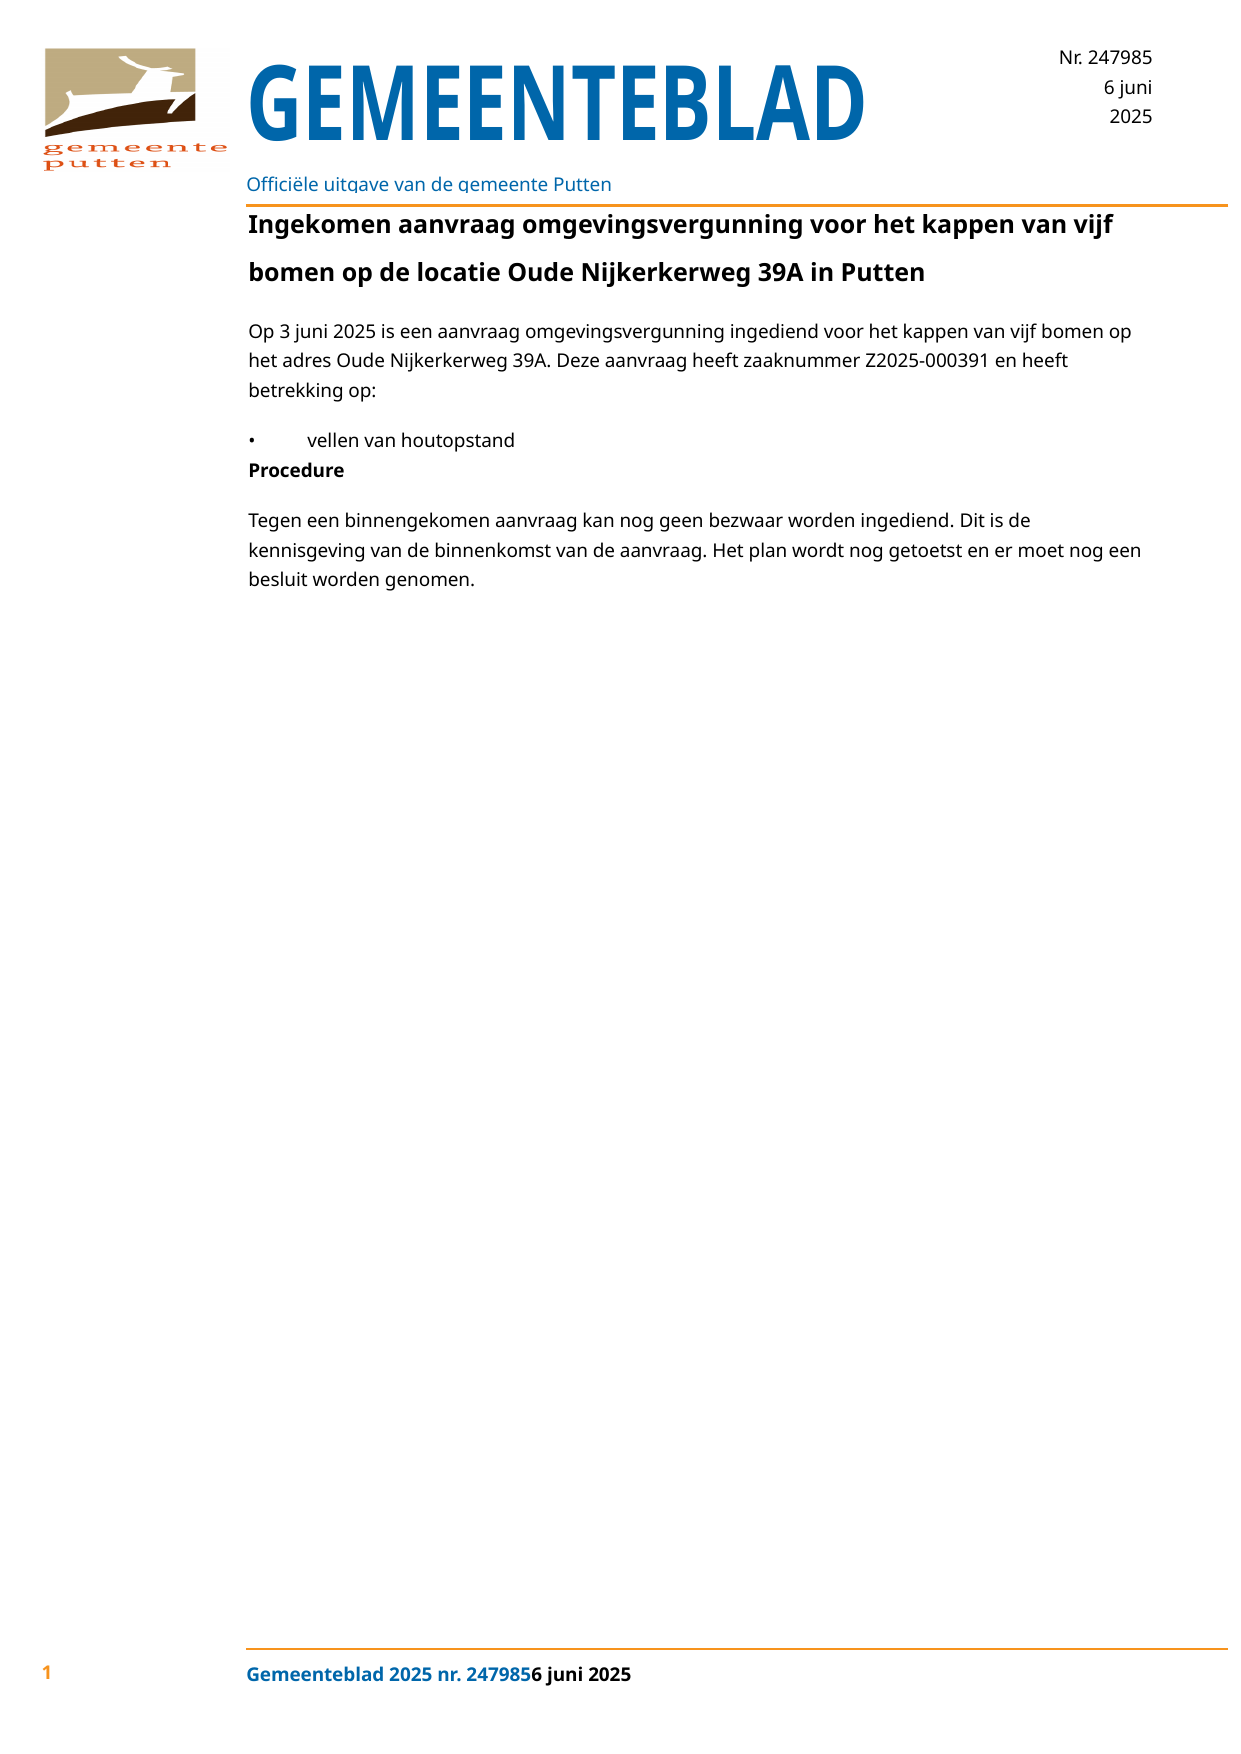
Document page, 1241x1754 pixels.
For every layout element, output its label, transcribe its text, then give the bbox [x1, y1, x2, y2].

text Op 3 juni 2025 is een aanvraag omgevingsvergunning ingediend voor het kappen van vijf bomen op het adres Oude Nijkerkerweg 39A. Deze aanvraag heeft zaaknummer Z2025-000391 en heeft betrekking op: [248, 318, 1152, 403]
list vellen van houtopstand [248, 427, 1152, 453]
picture [41, 47, 231, 172]
text Procedure [248, 457, 1152, 483]
text Tegen een binnengekomen aanvraag kan nog geen bezwaar worden ingediend. Dit is de kennisgeving van de binnenkomst van de aanvraag. Het plan wordt nog getoetst en er moet nog een besluit worden genomen. [248, 507, 1152, 592]
text Ingekomen aanvraag omgevingsvergunning voor het kappen van vijf bomen op de locatie Oude Nijkerkerweg 39A in Putten [248, 207, 1152, 288]
